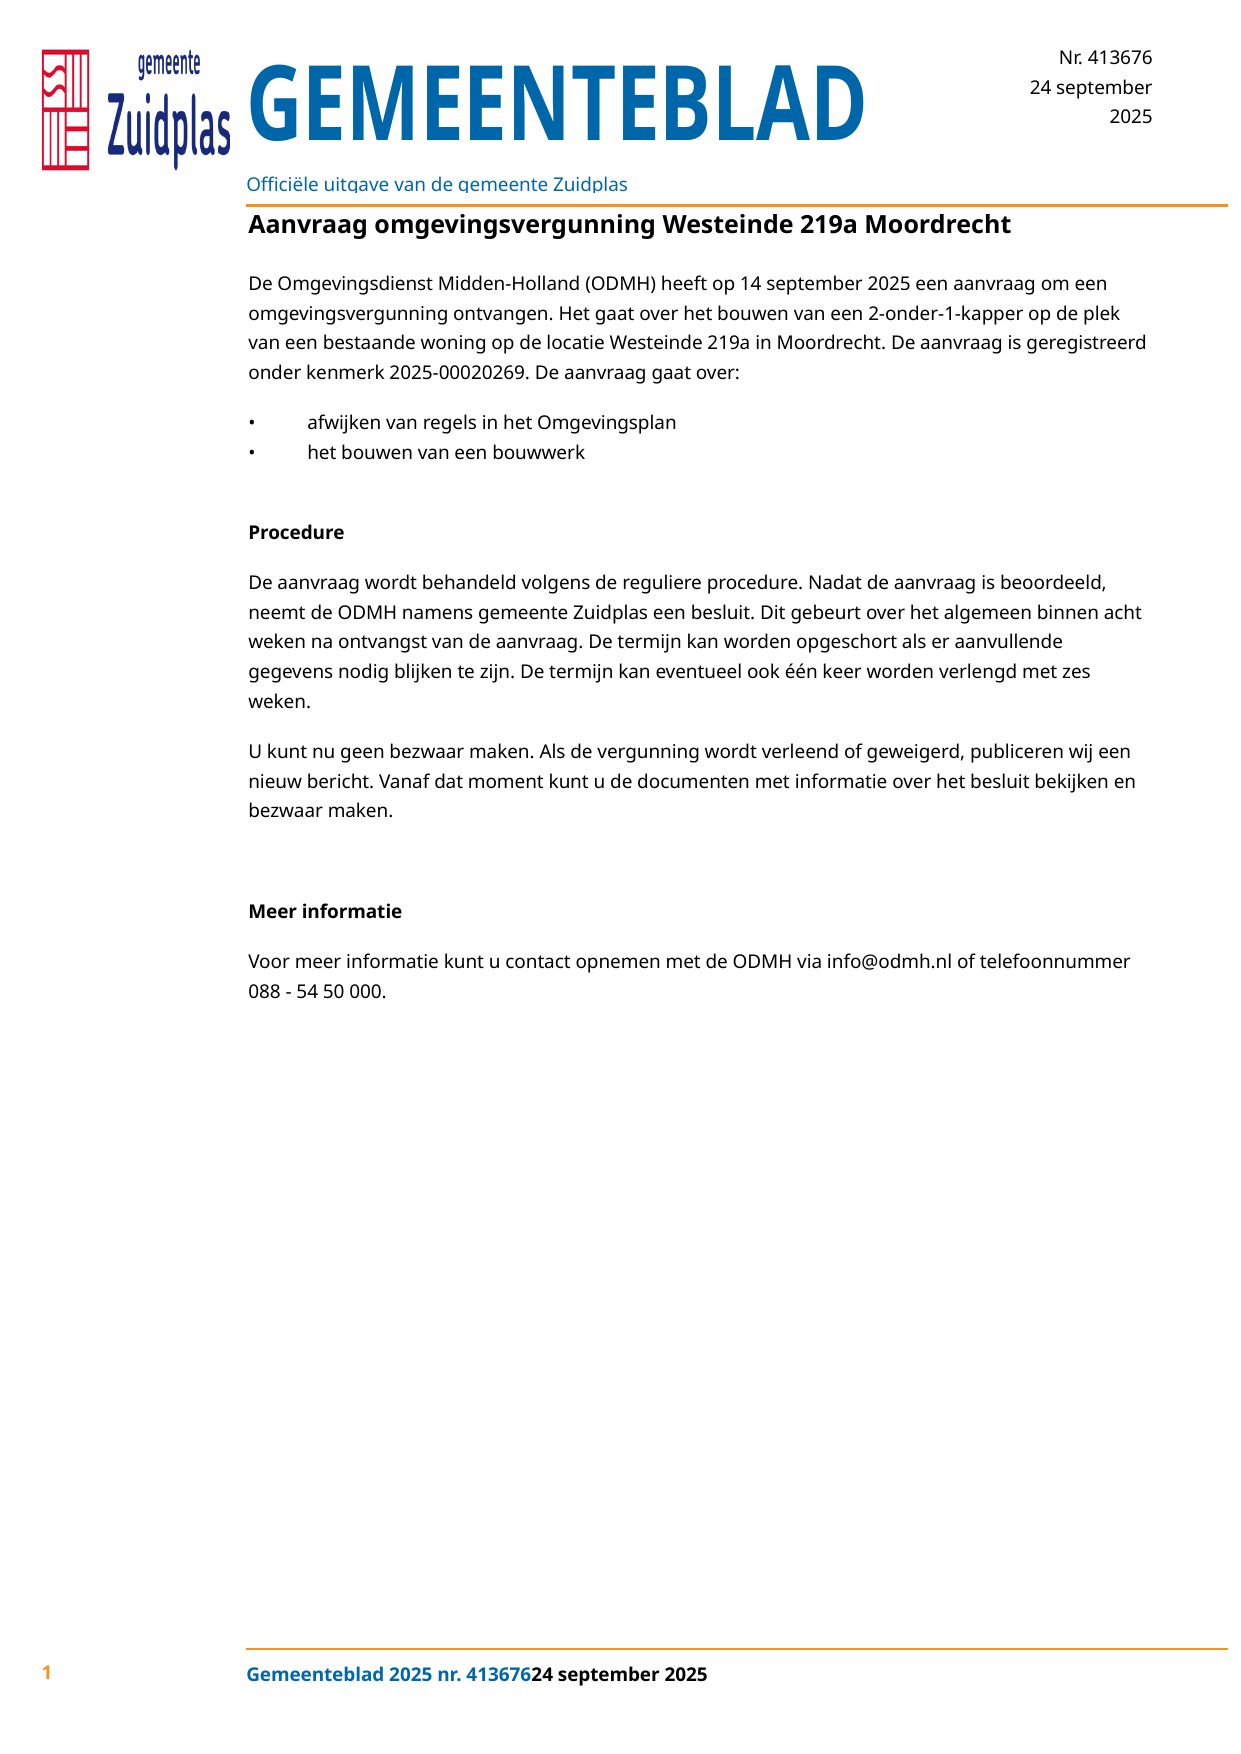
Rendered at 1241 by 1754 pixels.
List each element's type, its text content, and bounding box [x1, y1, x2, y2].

list het bouwen van een bouwwerk [248, 439, 1152, 465]
text Meer informatie [248, 898, 1152, 924]
text Procedure [248, 519, 1152, 545]
text U kunt nu geen bezwaar maken. Als de vergunning wordt verleend of geweigerd, publiceren wij een nieuw bericht. Vanaf dat moment kunt u de documenten met informatie over het besluit bekijken en bezwaar maken. [248, 738, 1152, 823]
list afwijken van regels in het Omgevingsplan [248, 409, 1152, 435]
text De aanvraag wordt behandeld volgens de reguliere procedure. Nadat de aanvraag is beoordeeld, neemt de ODMH namens gemeente Zuidplas een besluit. Dit gebeurt over het algemeen binnen acht weken na ontvangst van de aanvraag. De termijn kan worden opgeschort als er aanvullende gegevens nodig blijken te zijn. De termijn kan eventueel ook één keer worden verlengd met zes weken. [248, 569, 1152, 713]
text De Omgevingsdienst Midden-Holland (ODMH) heeft op 14 september 2025 een aanvraag om een omgevingsvergunning ontvangen. Het gaat over het bouwen van een 2-onder-1-kapper op de plek van een bestaande woning op de locatie Westeinde 219a in Moordrecht. De aanvraag is geregistreerd onder kenmerk 2025-00020269. De aanvraag gaat over: [248, 270, 1152, 385]
picture [41, 47, 231, 172]
text Voor meer informatie kunt u contact opnemen met de ODMH via info@odmh.nl of telefoonnummer 088 - 54 50 000. [248, 949, 1152, 1004]
text Aanvraag omgevingsvergunning Westeinde 219a Moordrecht [248, 207, 1152, 241]
